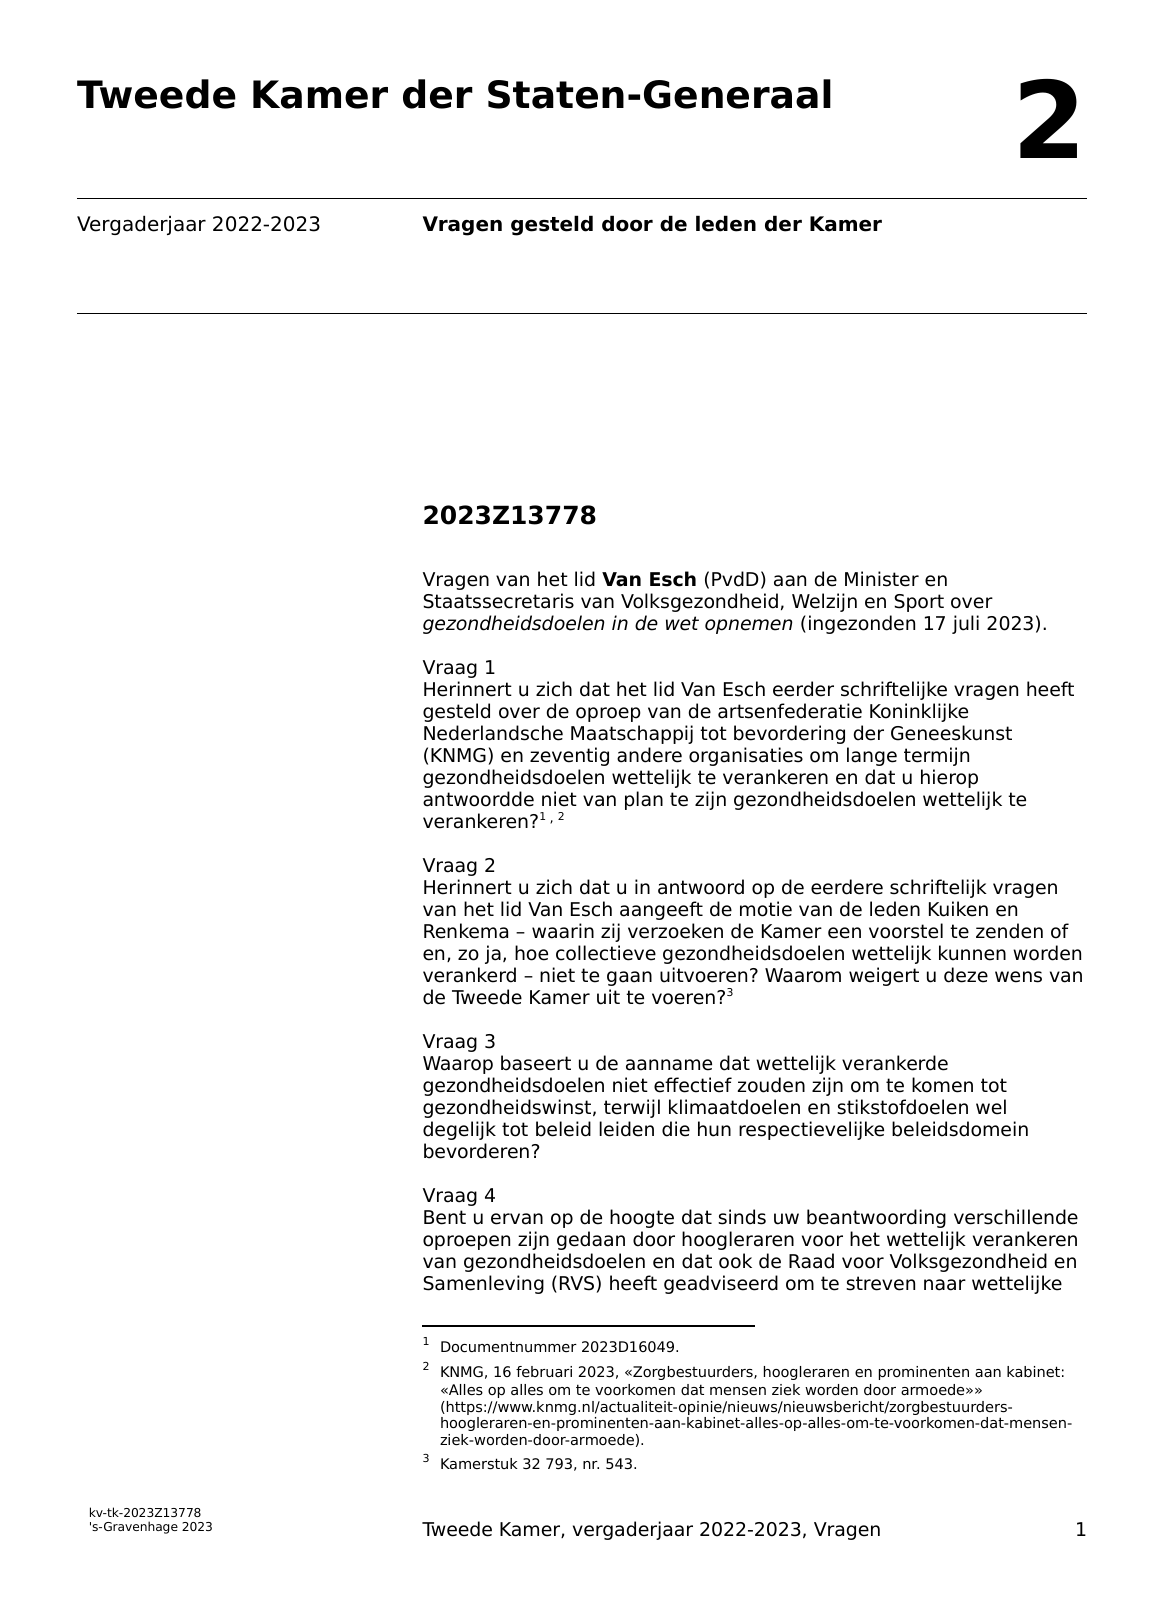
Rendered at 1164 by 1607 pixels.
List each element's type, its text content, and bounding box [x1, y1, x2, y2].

text 's-Gravenhage 2023 [88, 1520, 323, 1534]
text Kamerstuk 32 793, nr. 543. [422, 1452, 1087, 1474]
text Vraag 1 [422, 657, 1087, 679]
text 2023Z13778 [422, 501, 1087, 531]
text Herinnert u zich dat u in antwoord op de eerdere schriftelijk vragen van het lid Van Esch aangeeft de motie van de leden Kuiken en Renkema – waarin zij verzoeken de Kamer een voorstel te zenden of en, zo ja, hoe collectieve gezondheidsdoelen wettelijk kunnen worden verankerd – niet te gaan uitvoeren? Waarom weigert u deze wens van de Tweede Kamer uit te voeren? [422, 877, 1087, 1009]
table_cell Vragen gesteld door de leden der Kamer [422, 199, 1087, 313]
text Vraag 2 [422, 855, 1087, 877]
text Vraag 3 [422, 1031, 1087, 1053]
text Vraag 4 [422, 1185, 1087, 1207]
text kv-tk-2023Z13778 [88, 1506, 323, 1520]
text Waarop baseert u de aanname dat wettelijk verankerde gezondheidsdoelen niet effectief zouden zijn om te komen tot gezondheidswinst, terwijl klimaatdoelen en stikstofdoelen wel degelijk tot beleid leiden die hun respectievelijke beleidsdomein bevorderen? [422, 1053, 1087, 1163]
text Bent u ervan op de hoogte dat sinds uw beantwoording verschillende oproepen zijn gedaan door hoogleraren voor het wettelijk verankeren van gezondheidsdoelen en dat ook de Raad voor Volksgezondheid en Samenleving (RVS) heeft geadviseerd om te streven naar wettelijke [422, 1207, 1087, 1295]
text KNMG, 16 februari 2023, «Zorgbestuurders, hoogleraren en prominenten aan kabinet: «Alles op alles om te voorkomen dat mensen ziek worden door armoede»» (https://www.knmg.nl/actualiteit-opinie/nieuws/nieuwsbericht/zorgbestuurders-hoogleraren-en-prominenten-aan-kabinet-alles-op-alles-om-te-voorkomen-dat-mensen-ziek-worden-door-armoede). [422, 1360, 1087, 1449]
table_header Tweede Kamer der Staten-Generaal [77, 59, 886, 198]
table_header 2 [886, 59, 1087, 198]
text Vragen van het lid Van Esch (PvdD) aan de Minister en Staatssecretaris van Volksgezondheid, Welzijn en Sport over gezondheidsdoelen in de wet opnemen (ingezonden 17 juli 2023). [422, 569, 1087, 635]
text Herinnert u zich dat het lid Van Esch eerder schriftelijke vragen heeft gesteld over de oproep van de artsenfederatie Koninklijke Nederlandsche Maatschappij tot bevordering der Geneeskunst (KNMG) en zeventig andere organisaties om lange termijn gezondheidsdoelen wettelijk te verankeren en dat u hierop antwoordde niet van plan te zijn gezondheidsdoelen wettelijk te verankeren?, [422, 679, 1087, 833]
table_cell Vergaderjaar 2022-2023 [77, 199, 422, 313]
text Documentnummer 2023D16049. [422, 1335, 1087, 1357]
